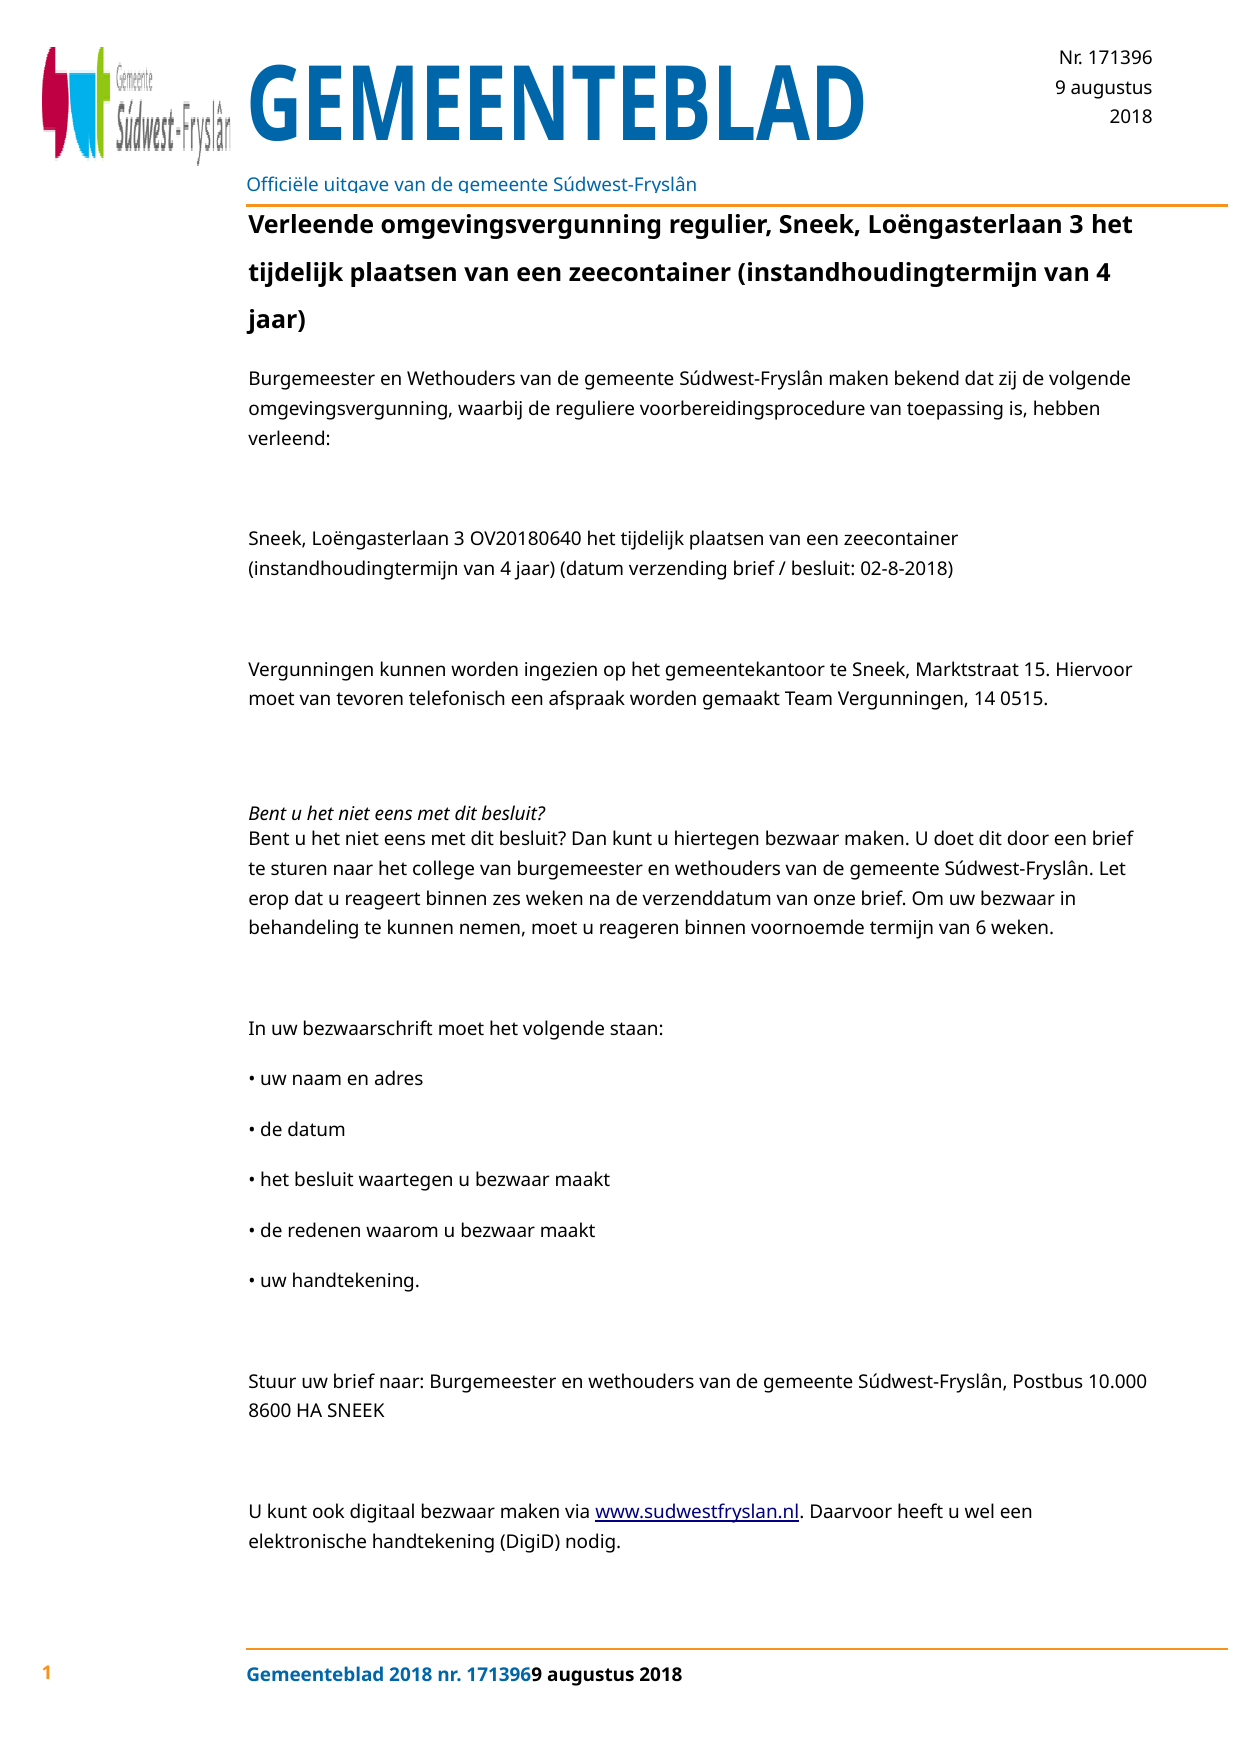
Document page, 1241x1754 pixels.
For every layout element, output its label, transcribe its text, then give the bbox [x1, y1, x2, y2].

text Burgemeester en Wethouders van de gemeente Súdwest-Fryslân maken bekend dat zij de volgende omgevingsvergunning, waarbij de reguliere voorbereidingsprocedure van toepassing is, hebben verleend: [248, 366, 1152, 450]
text U kunt ook digitaal bezwaar maken via www.sudwestfryslan.nl. Daarvoor heeft u wel een elektronische handtekening (DigiD) nodig. [248, 1498, 1152, 1554]
text Sneek, Loëngasterlaan 3 OV20180640 het tijdelijk plaatsen van een zeecontainer (instandhoudingtermijn van 4 jaar) (datum verzending brief / besluit: 02-8-2018) [248, 526, 1152, 581]
text • uw handtekening. [248, 1267, 1152, 1293]
text Verleende omgevingsvergunning regulier, Sneek, Loëngasterlaan 3 het tijdelijk plaatsen van een zeecontainer (instandhoudingtermijn van 4 jaar) [248, 207, 1152, 336]
text Bent u het niet eens met dit besluit? [248, 800, 1152, 826]
text • de datum [248, 1116, 1152, 1142]
text • het besluit waartegen u bezwaar maakt [248, 1166, 1152, 1192]
text • de redenen waarom u bezwaar maakt [248, 1217, 1152, 1243]
text • uw naam en adres [248, 1066, 1152, 1091]
text Stuur uw brief naar: Burgemeester en wethouders van de gemeente Súdwest-Fryslân, Postbus 10.000 8600 HA SNEEK [248, 1368, 1152, 1423]
text In uw bezwaarschrift moet het volgende staan: [248, 1015, 1152, 1041]
picture [41, 47, 231, 172]
text Vergunningen kunnen worden ingezien op het gemeentekantoor te Sneek, Marktstraat 15. Hiervoor moet van tevoren telefonisch een afspraak worden gemaakt Team Vergunningen, 14 0515. [248, 656, 1152, 711]
text Bent u het niet eens met dit besluit? Dan kunt u hiertegen bezwaar maken. U doet dit door een brief te sturen naar het college van burgemeester en wethouders van de gemeente Súdwest-Fryslân. Let erop dat u reageert binnen zes weken na de verzenddatum van onze brief. Om uw bezwaar in behandeling te kunnen nemen, moet u reageren binnen voornoemde termijn van 6 weken. [248, 826, 1152, 940]
